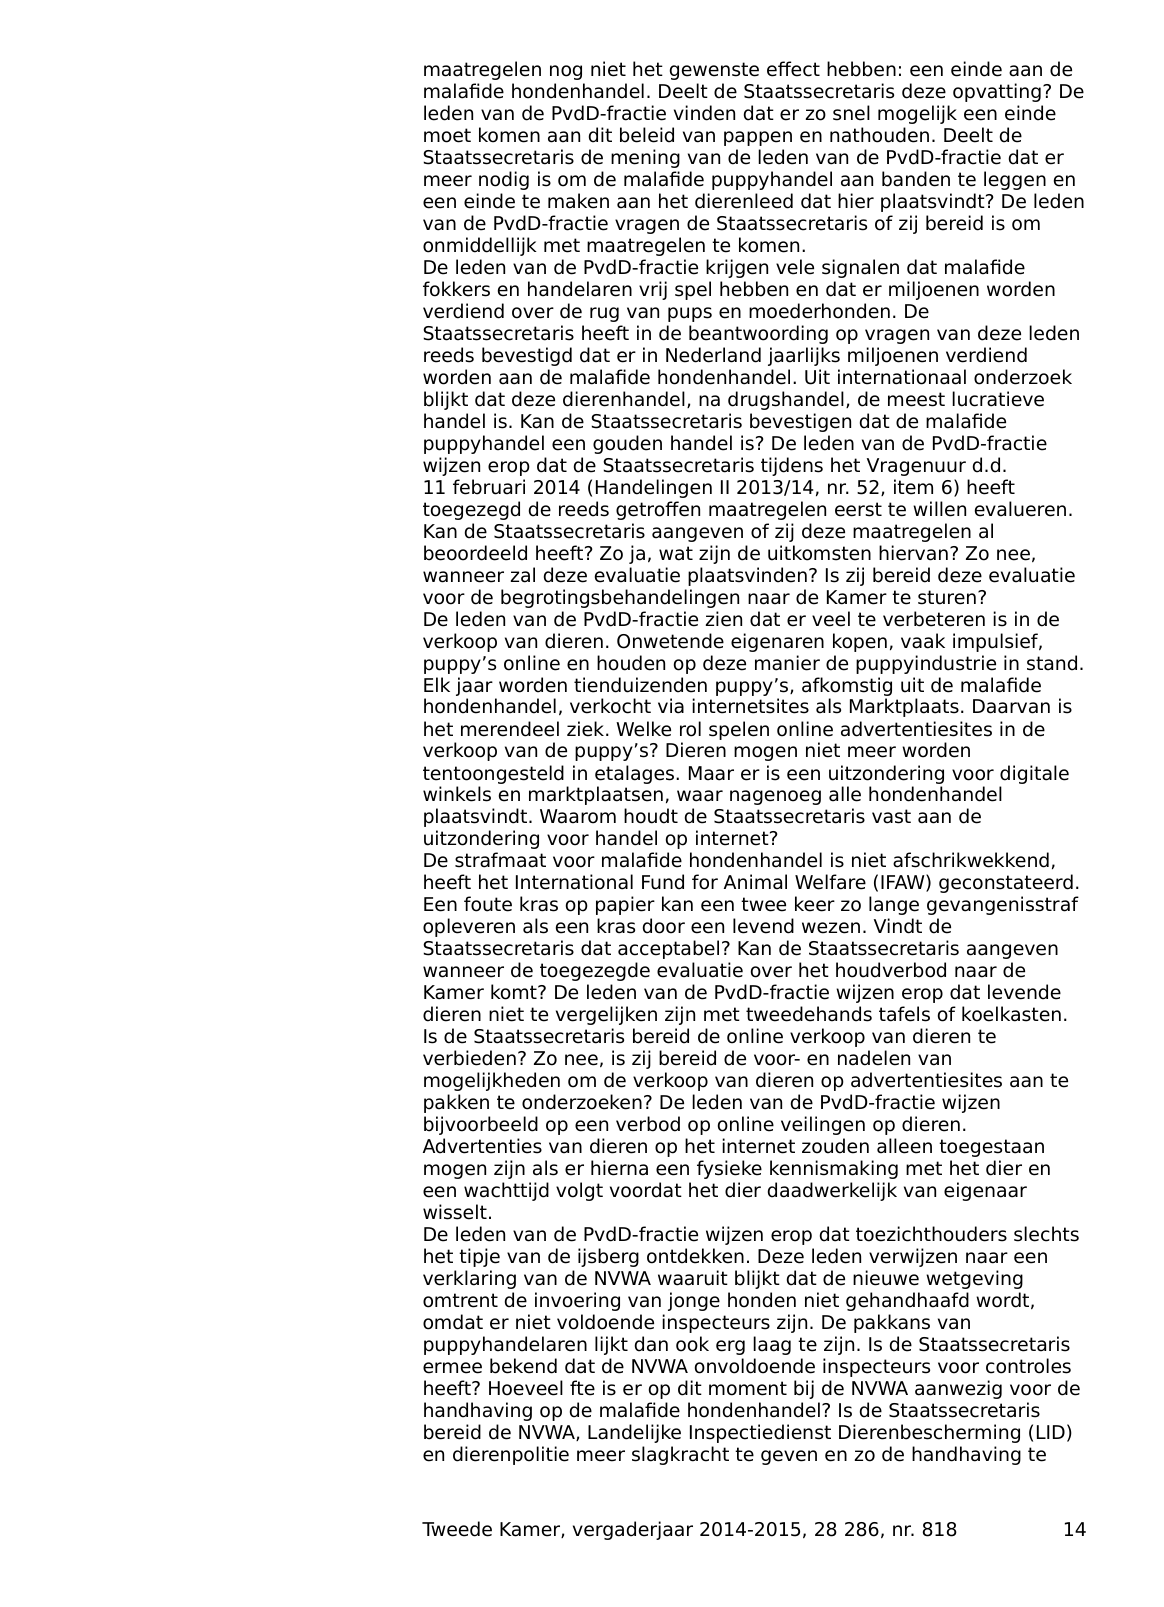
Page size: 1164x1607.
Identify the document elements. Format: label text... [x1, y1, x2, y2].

text De strafmaat voor malafide hondenhandel is niet afschrikwekkend, heeft het International Fund for Animal Welfare (IFAW) geconstateerd. Een foute kras op papier kan een twee keer zo lange gevangenisstraf opleveren als een kras door een levend wezen. Vindt de Staatssecretaris dat acceptabel? Kan de Staatssecretaris aangeven wanneer de toegezegde evaluatie over het houdverbod naar de Kamer komt? De leden van de PvdD-fractie wijzen erop dat levende dieren niet te vergelijken zijn met tweedehands tafels of koelkasten. Is de Staatssecretaris bereid de online verkoop van dieren te verbieden? Zo nee, is zij bereid de voor- en nadelen van mogelijkheden om de verkoop van dieren op advertentiesites aan te pakken te onderzoeken? De leden van de PvdD-fractie wijzen bijvoorbeeld op een verbod op online veilingen op dieren. Advertenties van dieren op het internet zouden alleen toegestaan mogen zijn als er hierna een fysieke kennismaking met het dier en een wachttijd volgt voordat het dier daadwerkelijk van eigenaar wisselt. [422, 850, 1087, 1224]
text maatregelen nog niet het gewenste effect hebben: een einde aan de malafide hondenhandel. Deelt de Staatssecretaris deze opvatting? De leden van de PvdD-fractie vinden dat er zo snel mogelijk een einde moet komen aan dit beleid van pappen en nathouden. Deelt de Staatssecretaris de mening van de leden van de PvdD-fractie dat er meer nodig is om de malafide puppyhandel aan banden te leggen en een einde te maken aan het dierenleed dat hier plaatsvindt? De leden van de PvdD-fractie vragen de Staatssecretaris of zij bereid is om onmiddellijk met maatregelen te komen. [422, 59, 1087, 257]
text De leden van de PvdD-fractie zien dat er veel te verbeteren is in de verkoop van dieren. Onwetende eigenaren kopen, vaak impulsief, puppy’s online en houden op deze manier de puppyindustrie in stand. Elk jaar worden tienduizenden puppy’s, afkomstig uit de malafide hondenhandel, verkocht via internetsites als Marktplaats. Daarvan is het merendeel ziek. Welke rol spelen online advertentiesites in de verkoop van de puppy’s? Dieren mogen niet meer worden tentoongesteld in etalages. Maar er is een uitzondering voor digitale winkels en marktplaatsen, waar nagenoeg alle hondenhandel plaatsvindt. Waarom houdt de Staatssecretaris vast aan de uitzondering voor handel op internet? [422, 608, 1087, 850]
text De leden van de PvdD-fractie wijzen erop dat toezichthouders slechts het tipje van de ijsberg ontdekken. Deze leden verwijzen naar een verklaring van de NVWA waaruit blijkt dat de nieuwe wetgeving omtrent de invoering van jonge honden niet gehandhaafd wordt, omdat er niet voldoende inspecteurs zijn. De pakkans van puppyhandelaren lijkt dan ook erg laag te zijn. Is de Staatssecretaris ermee bekend dat de NVWA onvoldoende inspecteurs voor controles heeft? Hoeveel fte is er op dit moment bij de NVWA aanwezig voor de handhaving op de malafide hondenhandel? Is de Staatssecretaris bereid de NVWA, Landelijke Inspectiedienst Dierenbescherming (LID) en dierenpolitie meer slagkracht te geven en zo de handhaving te [422, 1224, 1087, 1466]
text De leden van de PvdD-fractie krijgen vele signalen dat malafide fokkers en handelaren vrij spel hebben en dat er miljoenen worden verdiend over de rug van pups en moederhonden. De Staatssecretaris heeft in de beantwoording op vragen van deze leden reeds bevestigd dat er in Nederland jaarlijks miljoenen verdiend worden aan de malafide hondenhandel. Uit internationaal onderzoek blijkt dat deze dierenhandel, na drugshandel, de meest lucratieve handel is. Kan de Staatssecretaris bevestigen dat de malafide puppyhandel een gouden handel is? De leden van de PvdD-fractie wijzen erop dat de Staatssecretaris tijdens het Vragenuur d.d. 11 februari 2014 (Handelingen II 2013/14, nr. 52, item 6) heeft toegezegd de reeds getroffen maatregelen eerst te willen evalueren. Kan de Staatssecretaris aangeven of zij deze maatregelen al beoordeeld heeft? Zo ja, wat zijn de uitkomsten hiervan? Zo nee, wanneer zal deze evaluatie plaatsvinden? Is zij bereid deze evaluatie voor de begrotingsbehandelingen naar de Kamer te sturen? [422, 257, 1087, 608]
